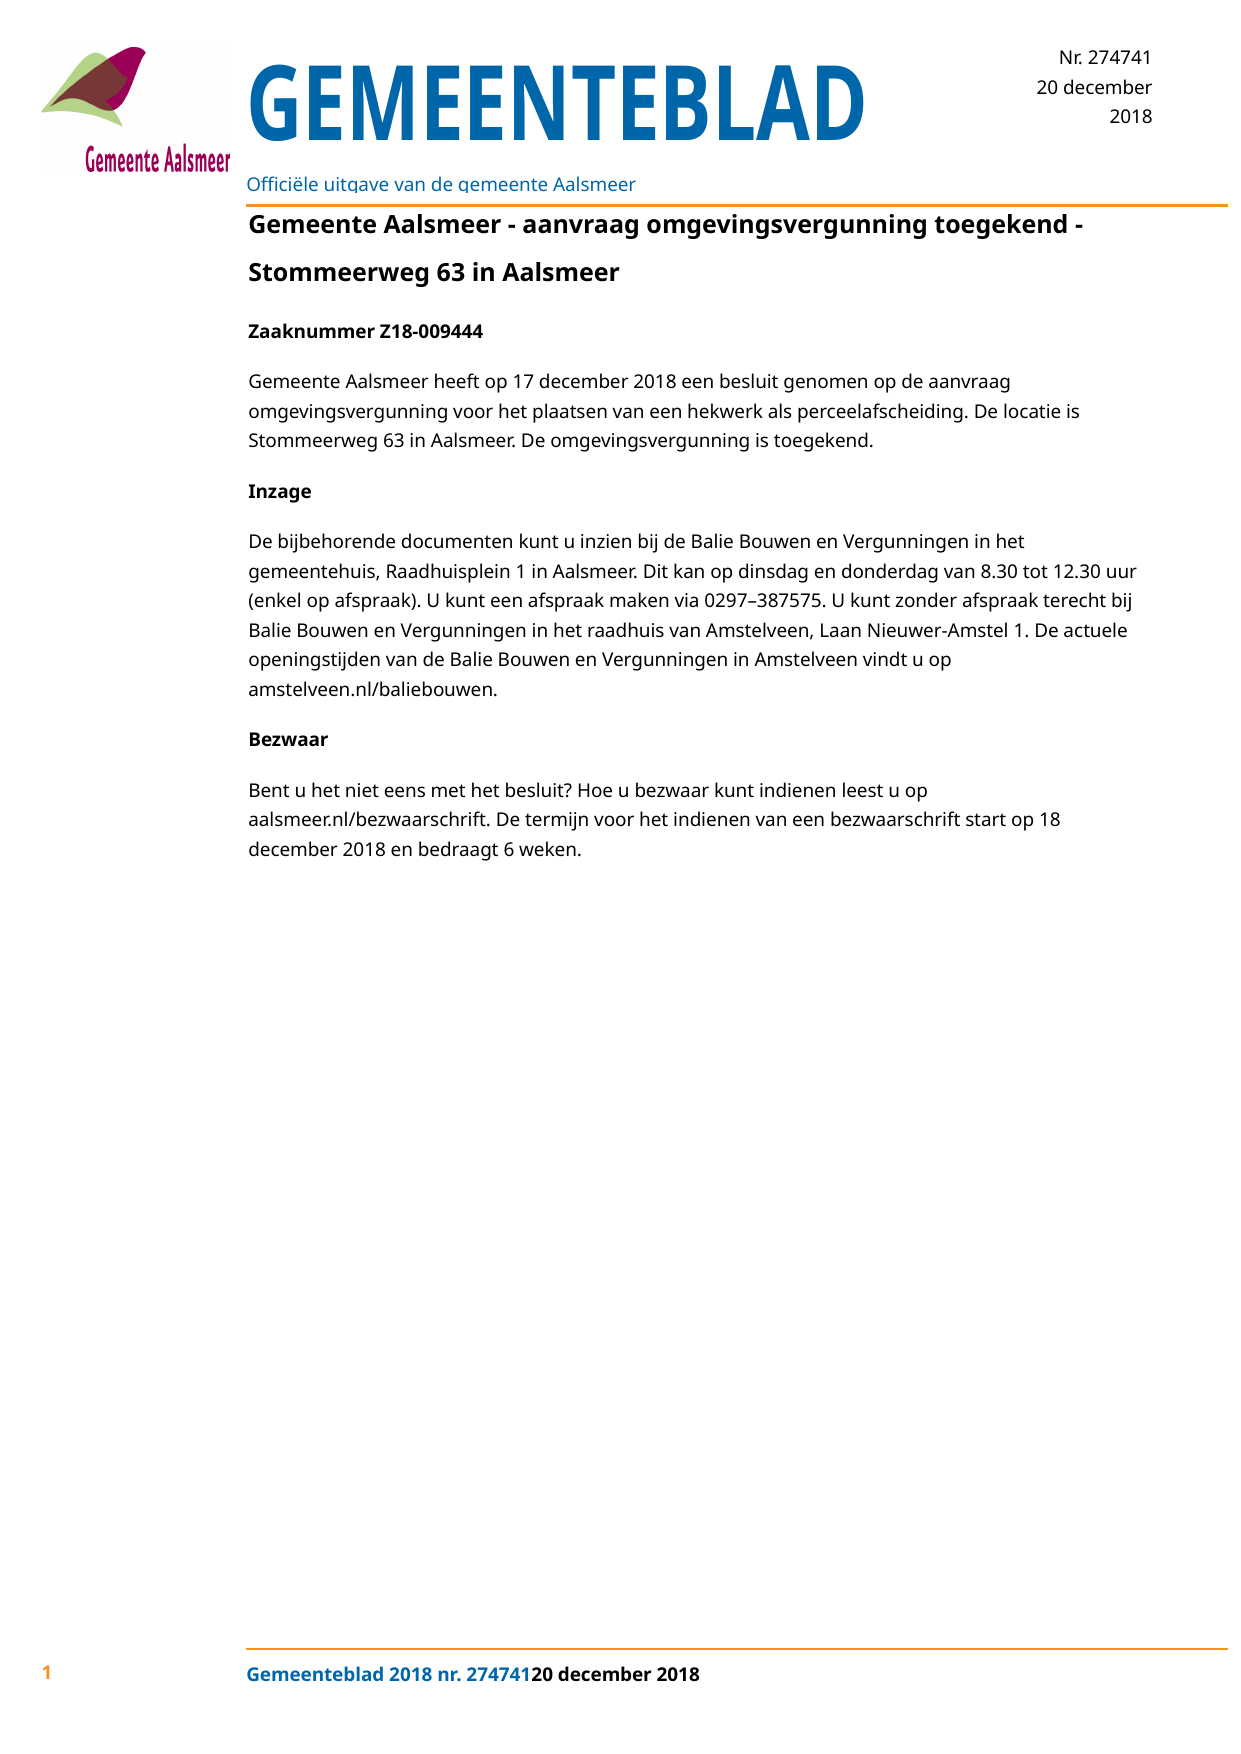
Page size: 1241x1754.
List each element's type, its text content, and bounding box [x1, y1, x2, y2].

text De bijbehorende documenten kunt u inzien bij de Balie Bouwen en Vergunningen in het gemeentehuis, Raadhuisplein 1 in Aalsmeer. Dit kan op dinsdag en donderdag van 8.30 tot 12.30 uur (enkel op afspraak). U kunt een afspraak maken via 0297–387575. U kunt zonder afspraak terecht bij Balie Bouwen en Vergunningen in het raadhuis van Amstelveen, Laan Nieuwer-Amstel 1. De actuele openingstijden van de Balie Bouwen en Vergunningen in Amstelveen vindt u op amstelveen.nl/baliebouwen. [248, 528, 1152, 702]
text Gemeente Aalsmeer - aanvraag omgevingsvergunning toegekend - Stommeerweg 63 in Aalsmeer [248, 207, 1152, 288]
text Bezwaar [248, 727, 1152, 752]
text Gemeente Aalsmeer heeft op 17 december 2018 een besluit genomen op de aanvraag omgevingsvergunning voor het plaatsen van een hekwerk als perceelafscheiding. De locatie is Stommeerweg 63 in Aalsmeer. De omgevingsvergunning is toegekend. [248, 368, 1152, 453]
text Inzage [248, 478, 1152, 504]
text Zaaknummer Z18-009444 [248, 318, 1152, 344]
text Bent u het niet eens met het besluit? Hoe u bezwaar kunt indienen leest u op aalsmeer.nl/bezwaarschrift. De termijn voor het indienen van een bezwaarschrift start op 18 december 2018 en bedraagt 6 weken. [248, 777, 1152, 862]
picture [41, 47, 231, 172]
